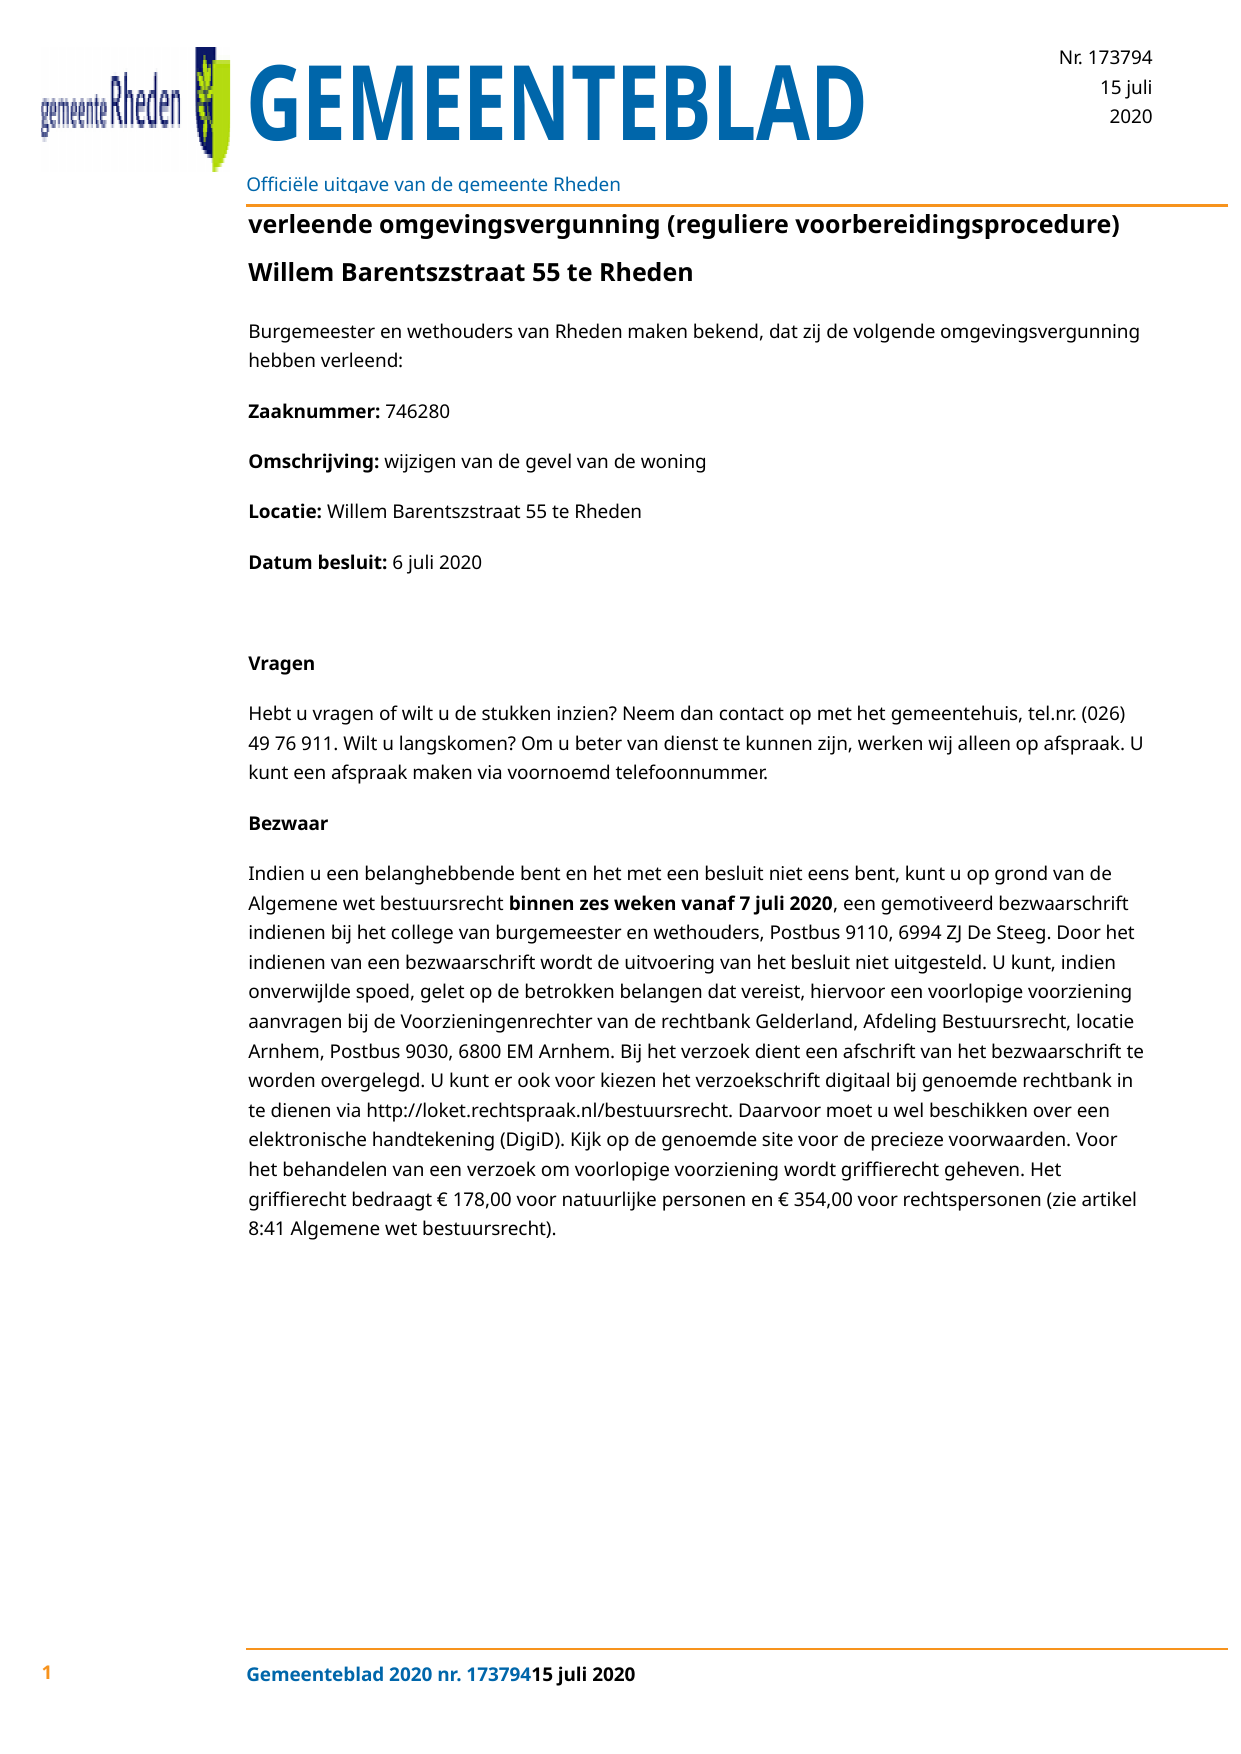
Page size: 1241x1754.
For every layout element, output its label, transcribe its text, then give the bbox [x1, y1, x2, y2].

text Datum besluit: 6 juli 2020 [248, 549, 1152, 575]
text Zaaknummer: 746280 [248, 398, 1152, 424]
text verleende omgevingsvergunning (reguliere voorbereidingsprocedure) Willem Barentszstraat 55 te Rheden [248, 207, 1152, 288]
text Burgemeester en wethouders van Rheden maken bekend, dat zij de volgende omgevingsvergunning hebben verleend: [248, 318, 1152, 373]
text Omschrijving: wijzigen van de gevel van de woning [248, 448, 1152, 474]
text Vragen [248, 650, 1152, 676]
text Hebt u vragen of wilt u de stukken inzien? Neem dan contact op met het gemeentehuis, tel.nr. (026) 49 76 911. Wilt u langskomen? Om u beter van dienst te kunnen zijn, werken wij alleen op afspraak. U kunt een afspraak maken via voornoemd telefoonnummer. [248, 700, 1152, 785]
text Indien u een belanghebbende bent en het met een besluit niet eens bent, kunt u op grond van de Algemene wet bestuursrecht binnen zes weken vanaf 7 juli 2020, een gemotiveerd bezwaarschrift indienen bij het college van burgemeester en wethouders, Postbus 9110, 6994 ZJ De Steeg. Door het indienen van een bezwaarschrift wordt de uitvoering van het besluit niet uitgesteld. U kunt, indien onverwijlde spoed, gelet op de betrokken belangen dat vereist, hiervoor een voorlopige voorziening aanvragen bij de Voorzieningenrechter van de rechtbank Gelderland, Afdeling Bestuursrecht, locatie Arnhem, Postbus 9030, 6800 EM Arnhem. Bij het verzoek dient een afschrift van het bezwaarschrift te worden overgelegd. U kunt er ook voor kiezen het verzoekschrift digitaal bij genoemde rechtbank in te dienen via http://loket.rechtspraak.nl/bestuursrecht. Daarvoor moet u wel beschikken over een elektronische handtekening (DigiD). Kijk op de genoemde site voor de precieze voorwaarden. Voor het behandelen van een verzoek om voorlopige voorziening wordt griffierecht geheven. Het griffierecht bedraagt € 178,00 voor natuurlijke personen en € 354,00 voor rechtspersonen (zie artikel 8:41 Algemene wet bestuursrecht). [248, 860, 1152, 1241]
text Bezwaar [248, 810, 1152, 836]
text Locatie: Willem Barentszstraat 55 te Rheden [248, 499, 1152, 524]
picture [41, 47, 231, 172]
